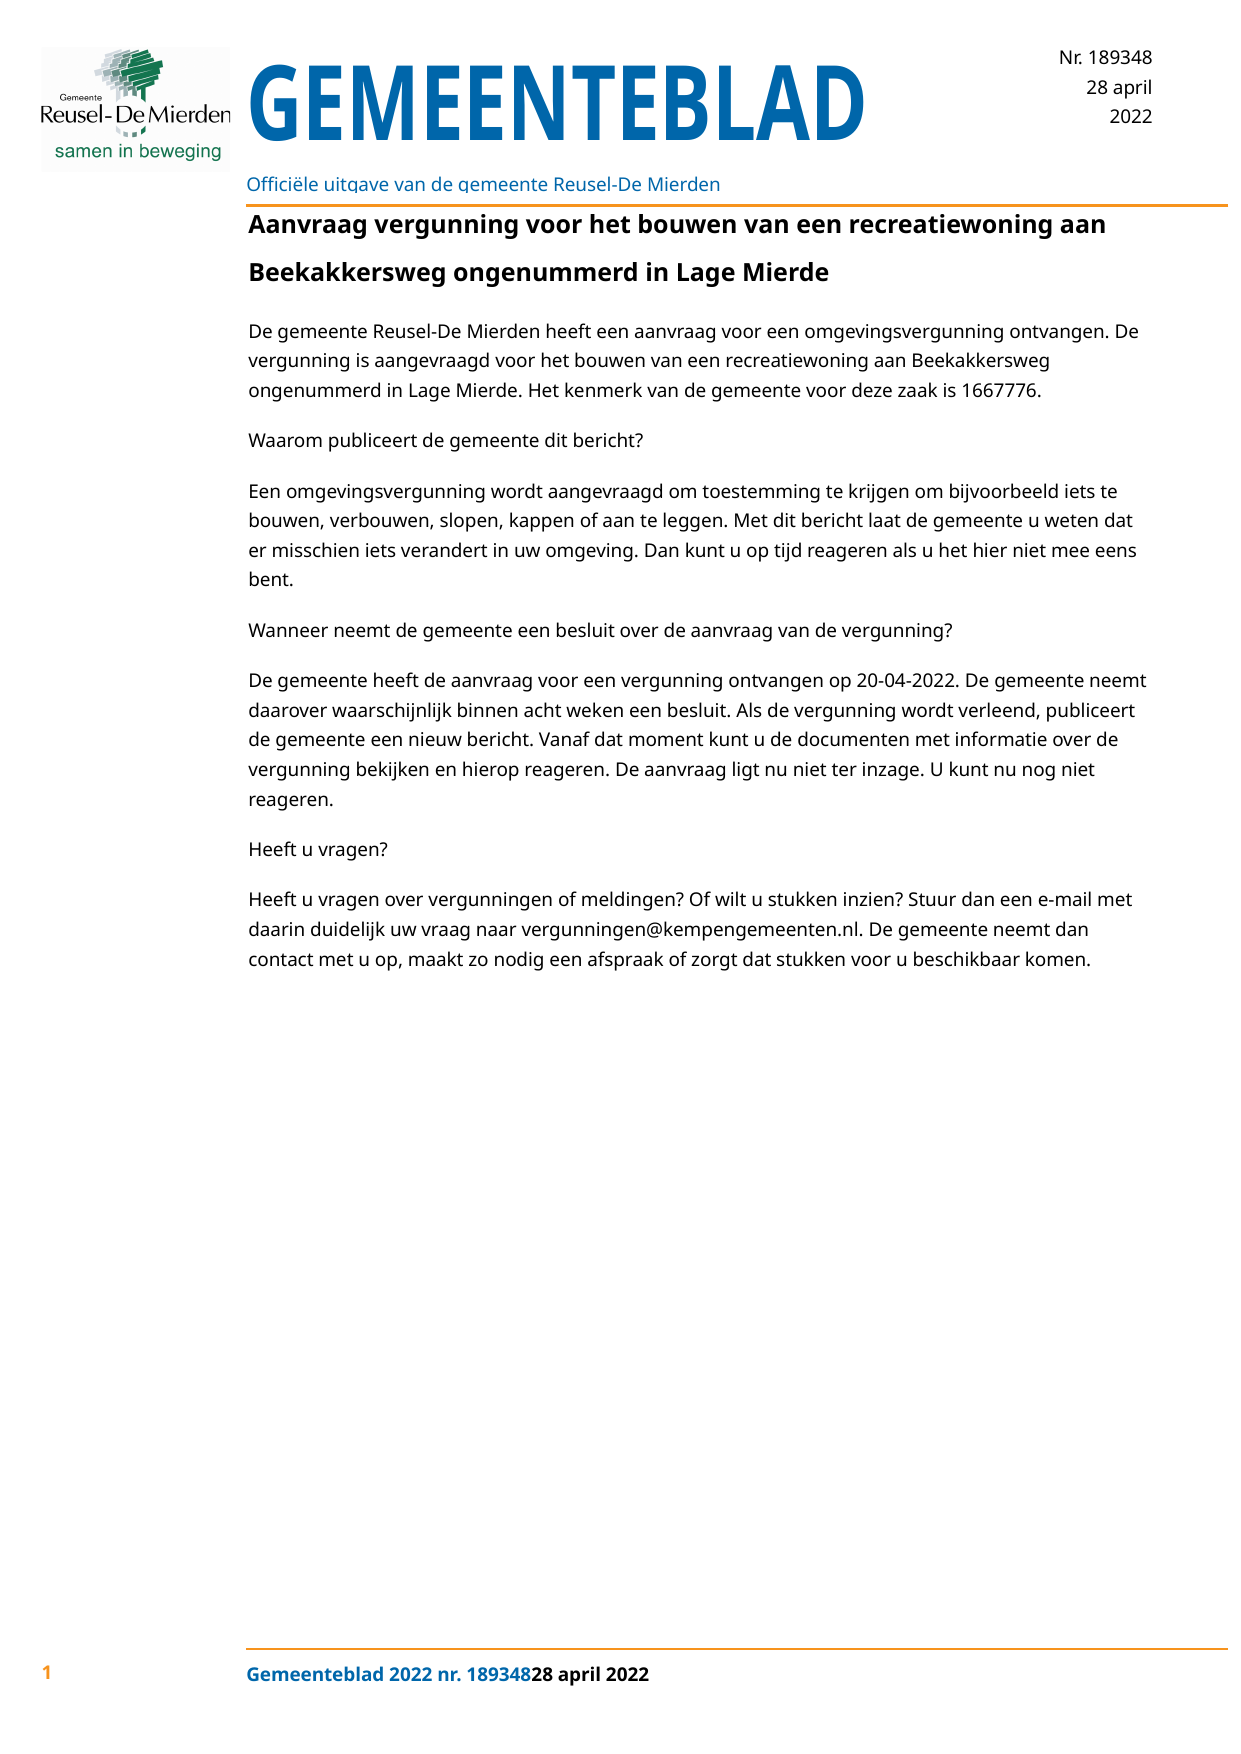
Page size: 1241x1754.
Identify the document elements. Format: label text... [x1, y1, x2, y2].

text Wanneer neemt de gemeente een besluit over de aanvraag van de vergunning? [248, 617, 1152, 643]
text Een omgevingsvergunning wordt aangevraagd om toestemming te krijgen om bijvoorbeeld iets te bouwen, verbouwen, slopen, kappen of aan te leggen. Met dit bericht laat de gemeente u weten dat er misschien iets verandert in uw omgeving. Dan kunt u op tijd reageren als u het hier niet mee eens bent. [248, 478, 1152, 592]
text Aanvraag vergunning voor het bouwen van een recreatiewoning aan Beekakkersweg ongenummerd in Lage Mierde [248, 207, 1152, 288]
text Heeft u vragen over vergunningen of meldingen? Of wilt u stukken inzien? Stuur dan een e-mail met daarin duidelijk uw vraag naar vergunningen@kempengemeenten.nl. De gemeente neemt dan contact met u op, maakt zo nodig een afspraak of zorgt dat stukken voor u beschikbaar komen. [248, 887, 1152, 972]
text De gemeente heeft de aanvraag voor een vergunning ontvangen op 20-04-2022. De gemeente neemt daarover waarschijnlijk binnen acht weken een besluit. Als de vergunning wordt verleend, publiceert de gemeente een nieuw bericht. Vanaf dat moment kunt u de documenten met informatie over de vergunning bekijken en hierop reageren. De aanvraag ligt nu niet ter inzage. U kunt nu nog niet reageren. [248, 667, 1152, 812]
text Heeft u vragen? [248, 836, 1152, 862]
text De gemeente Reusel-De Mierden heeft een aanvraag voor een omgevingsvergunning ontvangen. De vergunning is aangevraagd voor het bouwen van een recreatiewoning aan Beekakkersweg ongenummerd in Lage Mierde. Het kenmerk van de gemeente voor deze zaak is 1667776. [248, 318, 1152, 403]
picture [41, 47, 231, 172]
text Waarom publiceert de gemeente dit bericht? [248, 427, 1152, 453]
